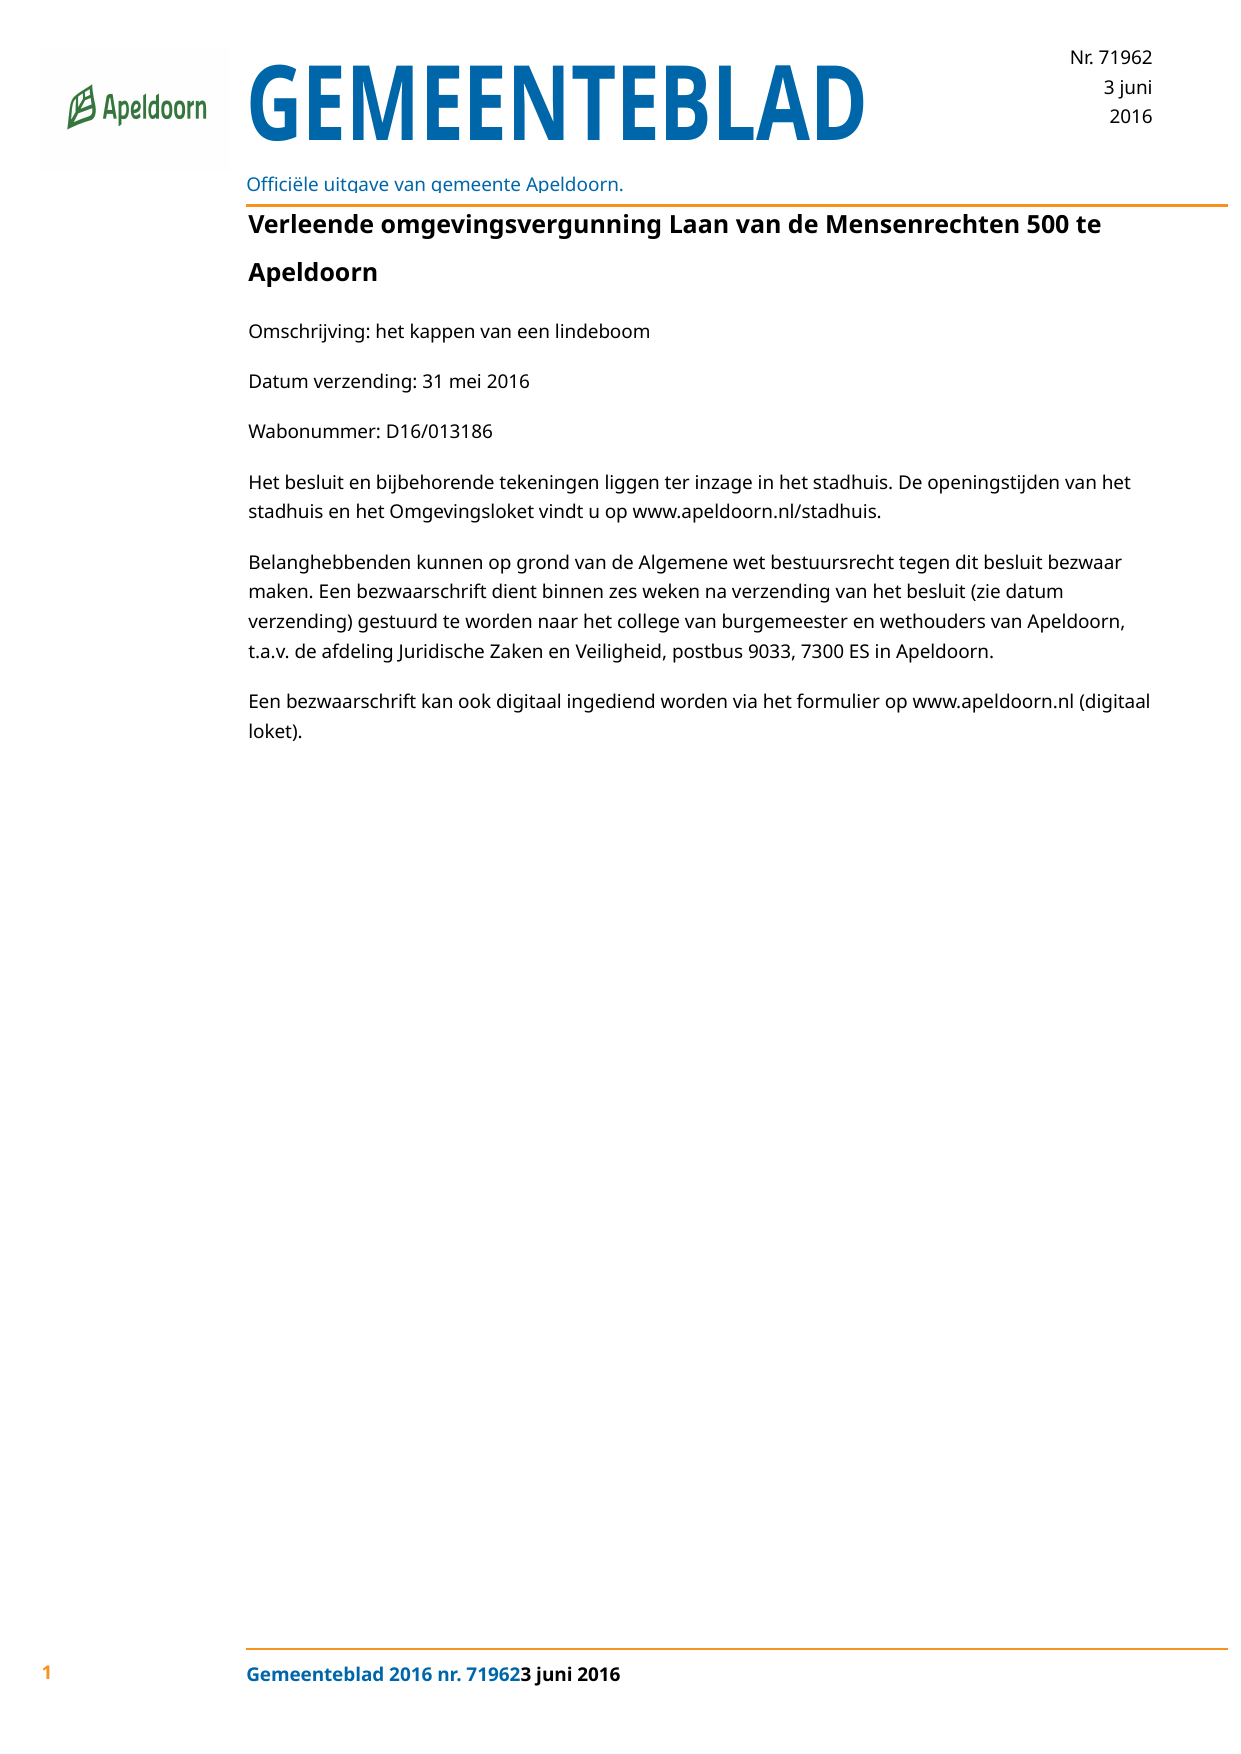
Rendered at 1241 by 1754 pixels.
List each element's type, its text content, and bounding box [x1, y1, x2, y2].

text Een bezwaarschrift kan ook digitaal ingediend worden via het formulier op www.apeldoorn.nl (digitaal loket). [248, 688, 1152, 744]
text Verleende omgevingsvergunning Laan van de Mensenrechten 500 te Apeldoorn [248, 207, 1152, 288]
text Wabonummer: D16/013186 [248, 419, 1152, 444]
text Datum verzending: 31 mei 2016 [248, 368, 1152, 394]
picture [41, 47, 231, 172]
text Het besluit en bijbehorende tekeningen liggen ter inzage in het stadhuis. De openingstijden van het stadhuis en het Omgevingsloket vindt u op www.apeldoorn.nl/stadhuis. [248, 469, 1152, 524]
text Belanghebbenden kunnen op grond van de Algemene wet bestuursrecht tegen dit besluit bezwaar maken. Een bezwaarschrift dient binnen zes weken na verzending van het besluit (zie datum verzending) gestuurd te worden naar het college van burgemeester en wethouders van Apeldoorn, t.a.v. de afdeling Juridische Zaken en Veiligheid, postbus 9033, 7300 ES in Apeldoorn. [248, 549, 1152, 664]
text Omschrijving: het kappen van een lindeboom [248, 318, 1152, 344]
